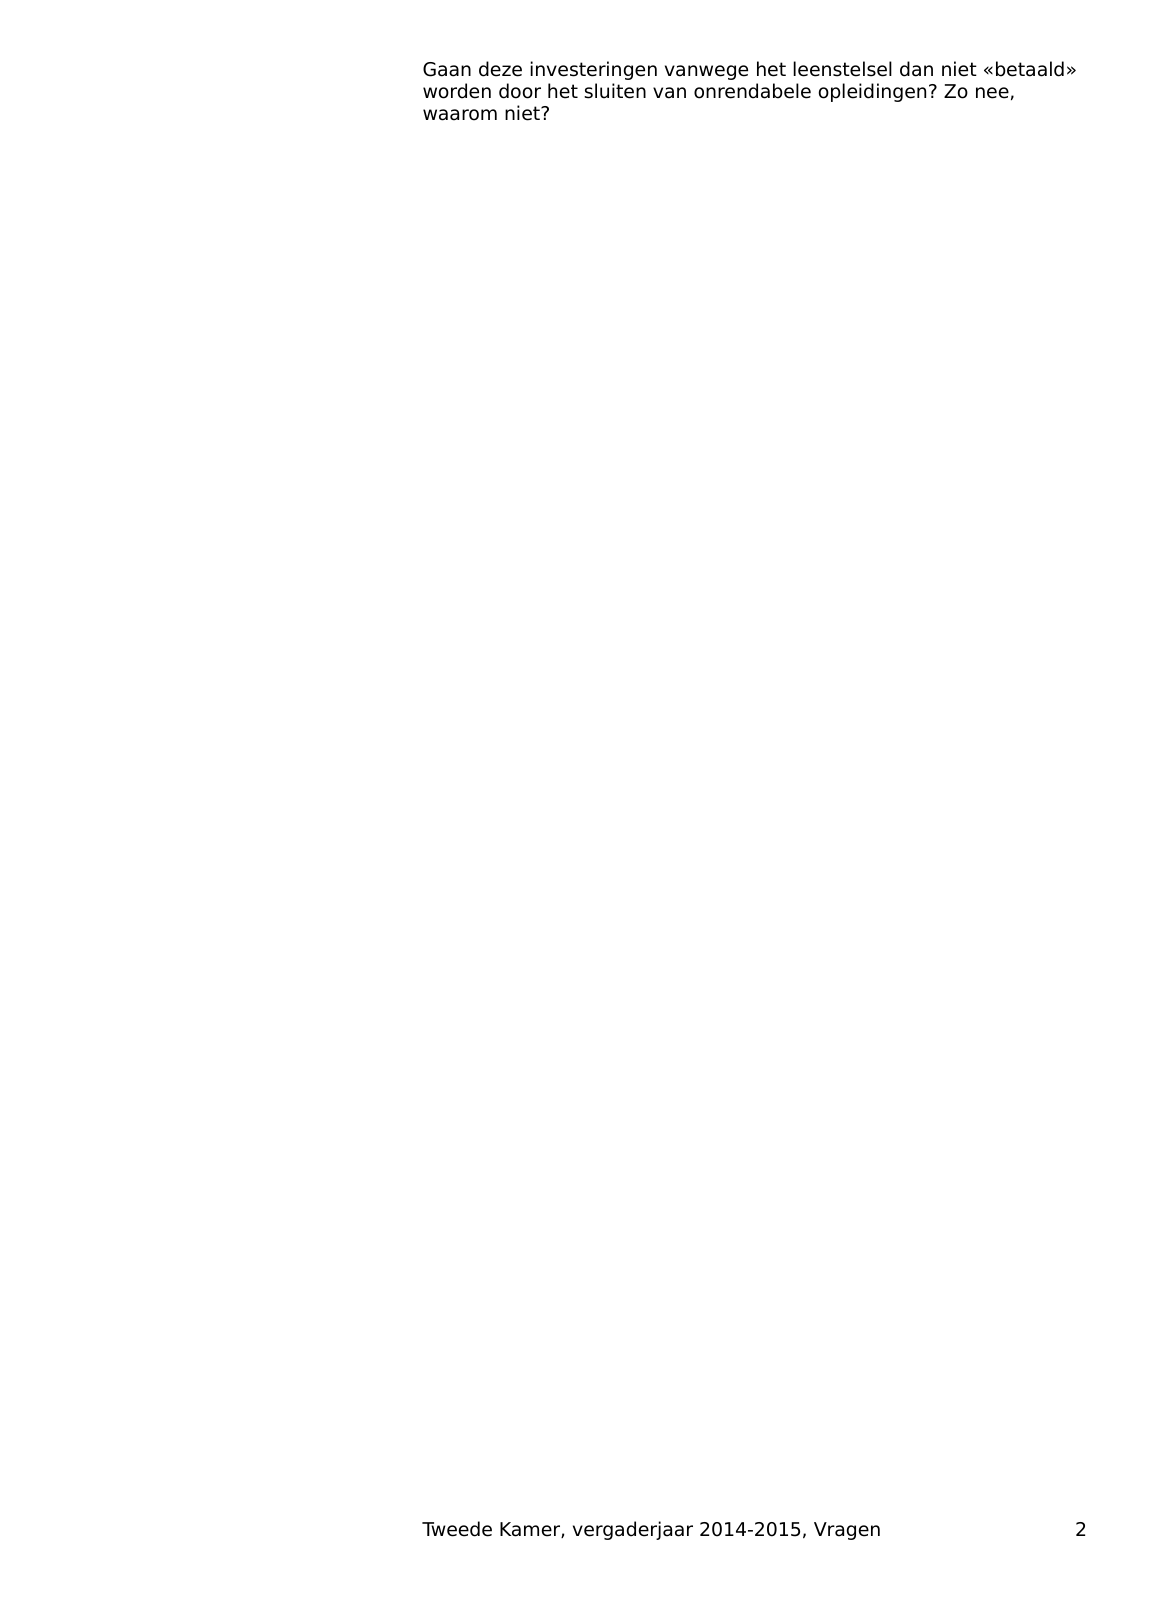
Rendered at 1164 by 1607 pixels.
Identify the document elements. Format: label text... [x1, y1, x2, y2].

text Gaan deze investeringen vanwege het leenstelsel dan niet «betaald» worden door het sluiten van onrendabele opleidingen? Zo nee, waarom niet? [422, 59, 1087, 125]
